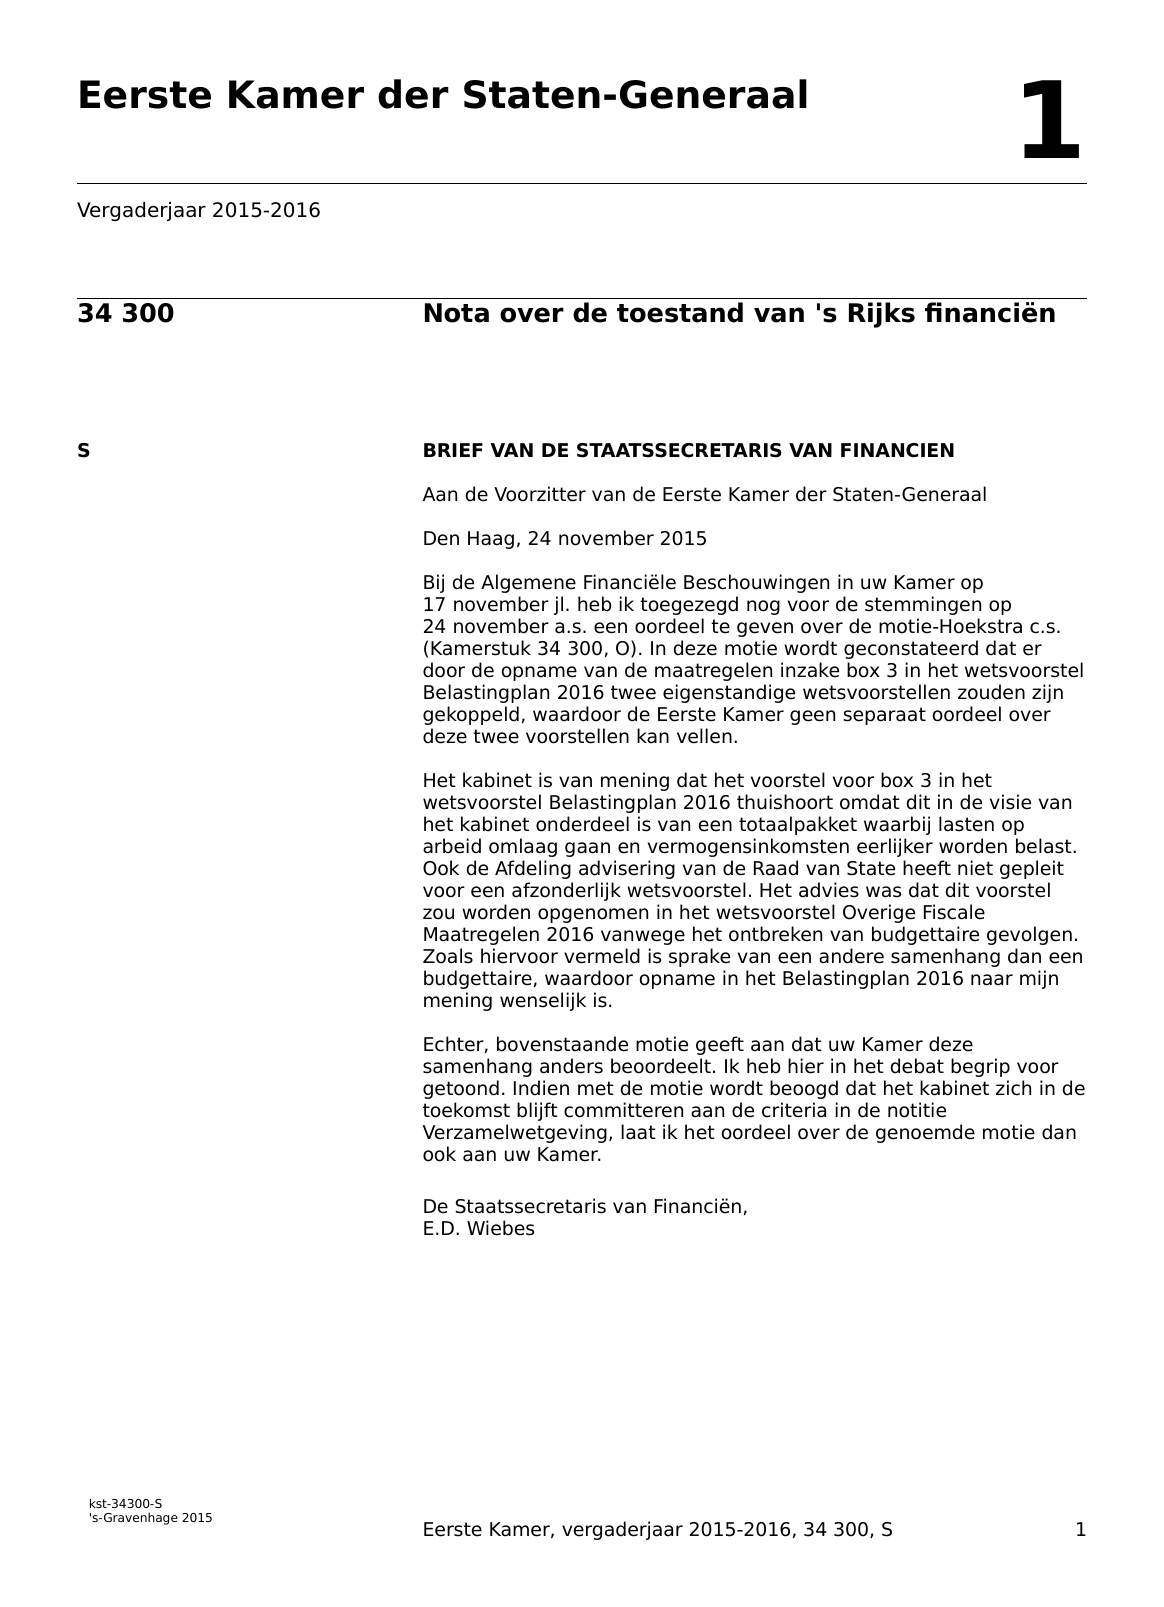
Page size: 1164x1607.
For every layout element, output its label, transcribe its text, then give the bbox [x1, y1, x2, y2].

subtitle 34 300 Nota over de toestand van 's Rijks financiën [77, 299, 1087, 329]
text Echter, bovenstaande motie geeft aan dat uw Kamer deze samenhang anders beoordeelt. Ik heb hier in het debat begrip voor getoond. Indien met de motie wordt beoogd dat het kabinet zich in de toekomst blijft committeren aan de criteria in de notitie Verzamelwetgeving, laat ik het oordeel over de genoemde motie dan ook aan uw Kamer. [422, 1034, 1087, 1166]
text Bij de Algemene Financiële Beschouwingen in uw Kamer op 17 november jl. heb ik toegezegd nog voor de stemmingen op 24 november a.s. een oordeel te geven over de motie-Hoekstra c.s. (Kamerstuk 34 300, O). In deze motie wordt geconstateerd dat er door de opname van de maatregelen inzake box 3 in het wetsvoorstel Belastingplan 2016 twee eigenstandige wetsvoorstellen zouden zijn gekoppeld, waardoor de Eerste Kamer geen separaat oordeel over deze twee voorstellen kan vellen. [422, 572, 1087, 748]
table_header Eerste Kamer der Staten-Generaal [77, 59, 886, 183]
text De Staatssecretaris van Financiën, E.D. Wiebes [422, 1196, 1087, 1240]
text Den Haag, 24 november 2015 [422, 528, 1087, 550]
table_header 1 [886, 59, 1087, 183]
text Aan de Voorzitter van de Eerste Kamer der Staten-Generaal [422, 484, 1087, 506]
text Het kabinet is van mening dat het voorstel voor box 3 in het wetsvoorstel Belastingplan 2016 thuishoort omdat dit in de visie van het kabinet onderdeel is van een totaalpakket waarbij lasten op arbeid omlaag gaan en vermogensinkomsten eerlijker worden belast. Ook de Afdeling advisering van de Raad van State heeft niet gepleit voor een afzonderlijk wetsvoorstel. Het advies was dat dit voorstel zou worden opgenomen in het wetsvoorstel Overige Fiscale Maatregelen 2016 vanwege het ontbreken van budgettaire gevolgen. Zoals hiervoor vermeld is sprake van een andere samenhang dan een budgettaire, waardoor opname in het Belastingplan 2016 naar mijn mening wenselijk is. [422, 770, 1087, 1012]
subtitle S BRIEF VAN DE STAATSSECRETARIS VAN FINANCIEN [77, 440, 1087, 462]
text 's-Gravenhage 2015 [88, 1511, 323, 1525]
table_cell Vergaderjaar 2015-2016 [77, 184, 1087, 298]
text kst-34300-S [88, 1497, 323, 1511]
